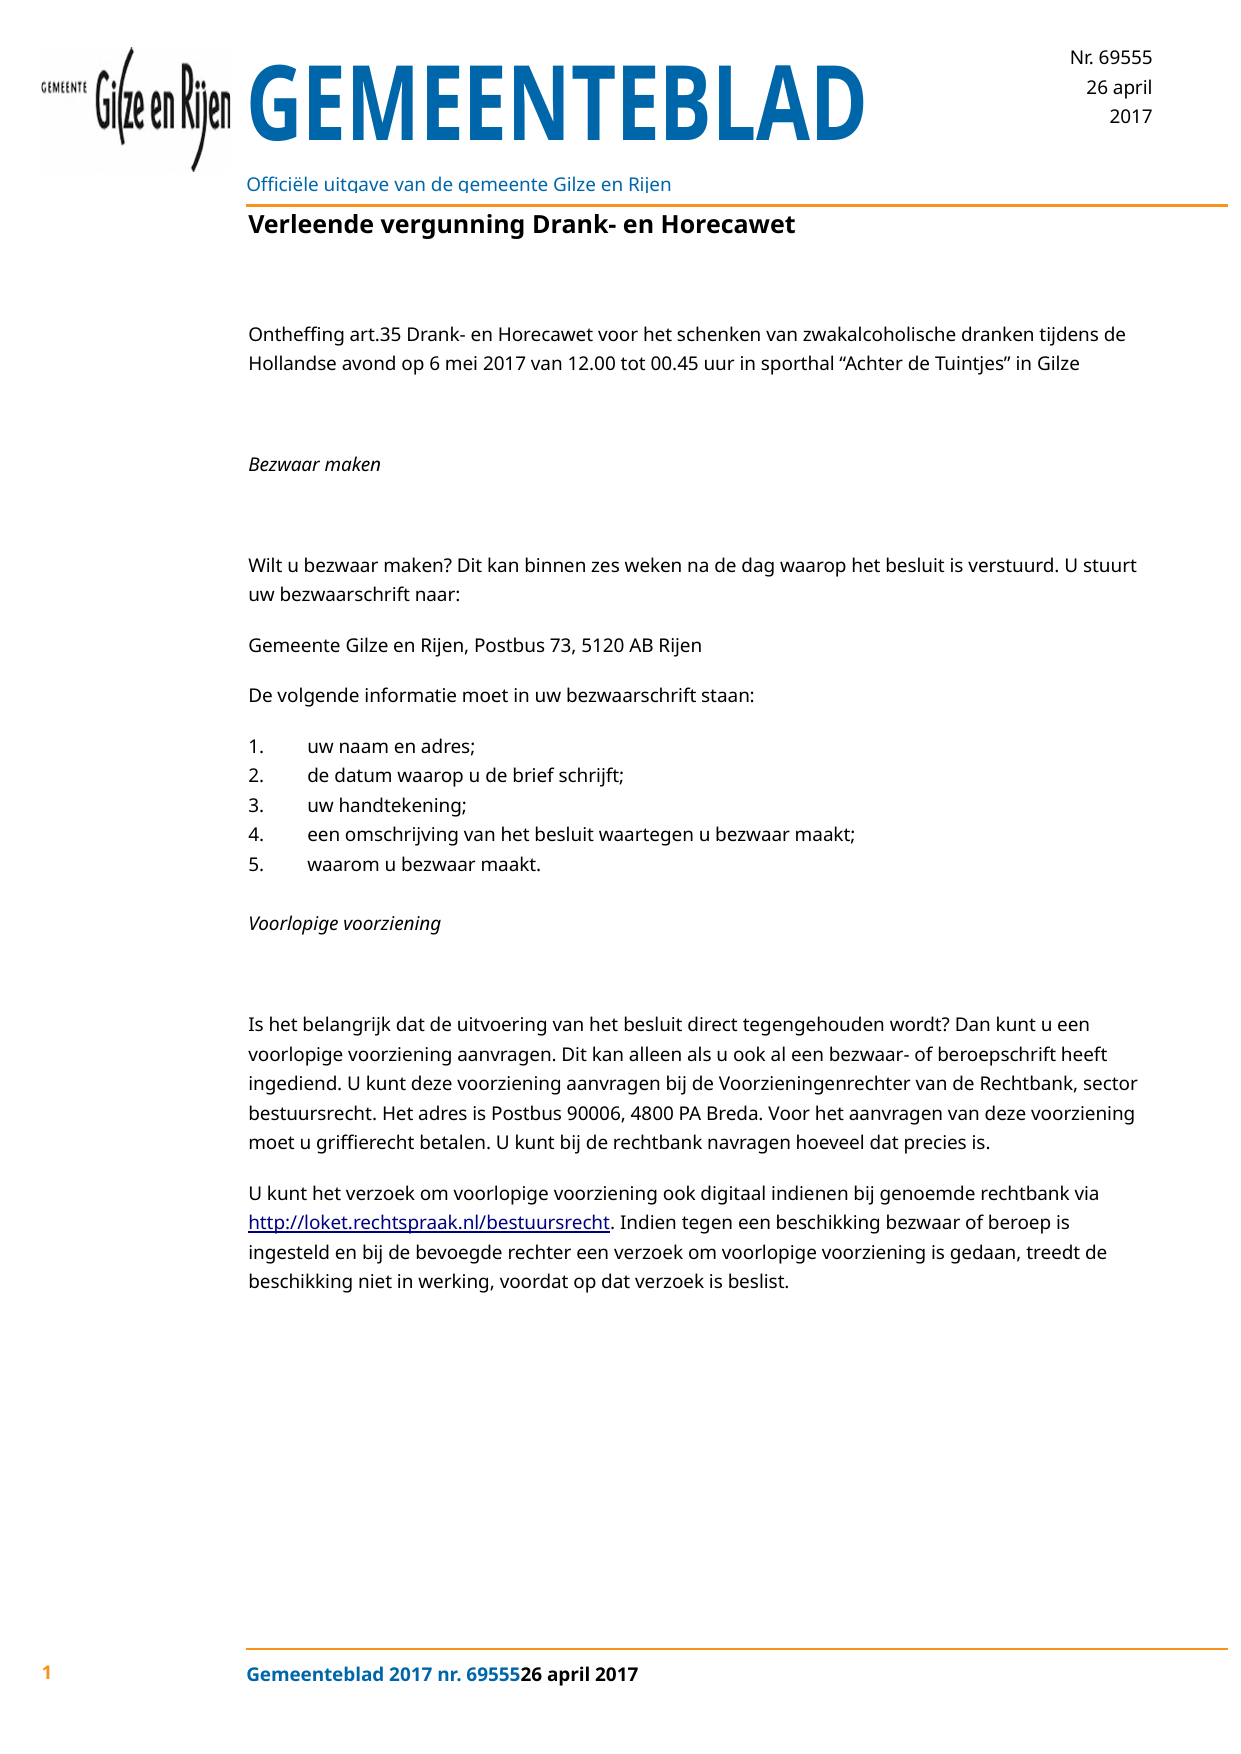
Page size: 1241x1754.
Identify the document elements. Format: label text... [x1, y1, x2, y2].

list een omschrijving van het besluit waartegen u bezwaar maakt; [248, 822, 1152, 847]
list waarom u bezwaar maakt. [248, 851, 1152, 877]
list uw handtekening; [248, 792, 1152, 818]
text Bezwaar maken [248, 451, 1152, 477]
text Ontheffing art.35 Drank- en Horecawet voor het schenken van zwakalcoholische dranken tijdens de Hollandse avond op 6 mei 2017 van 12.00 tot 00.45 uur in sporthal “Achter de Tuintjes” in Gilze [248, 321, 1152, 376]
text Wilt u bezwaar maken? Dit kan binnen zes weken na de dag waarop het besluit is verstuurd. U stuurt uw bezwaarschrift naar: [248, 552, 1152, 607]
picture [41, 47, 231, 172]
text Verleende vergunning Drank- en Horecawet [248, 207, 1152, 241]
text U kunt het verzoek om voorlopige voorziening ook digitaal indienen bij genoemde rechtbank via http://loket.rechtspraak.nl/bestuursrecht. Indien tegen een beschikking bezwaar of beroep is ingesteld en bij de bevoegde rechter een verzoek om voorlopige voorziening is gedaan, treedt de beschikking niet in werking, voordat op dat verzoek is beslist. [248, 1180, 1152, 1294]
text Voorlopige voorziening [248, 910, 1152, 936]
text De volgende informatie moet in uw bezwaarschrift staan: [248, 682, 1152, 708]
list uw naam en adres; [248, 733, 1152, 758]
list de datum waarop u de brief schrijft; [248, 762, 1152, 788]
text Gemeente Gilze en Rijen, Postbus 73, 5120 AB Rijen [248, 632, 1152, 658]
text Is het belangrijk dat de uitvoering van het besluit direct tegengehouden wordt? Dan kunt u een voorlopige voorziening aanvragen. Dit kan alleen als u ook al een bezwaar- of beroepschrift heeft ingediend. U kunt deze voorziening aanvragen bij de Voorzieningenrechter van de Rechtbank, sector bestuursrecht. Het adres is Postbus 90006, 4800 PA Breda. Voor het aanvragen van deze voorziening moet u griffierecht betalen. U kunt bij de rechtbank navragen hoeveel dat precies is. [248, 1011, 1152, 1155]
